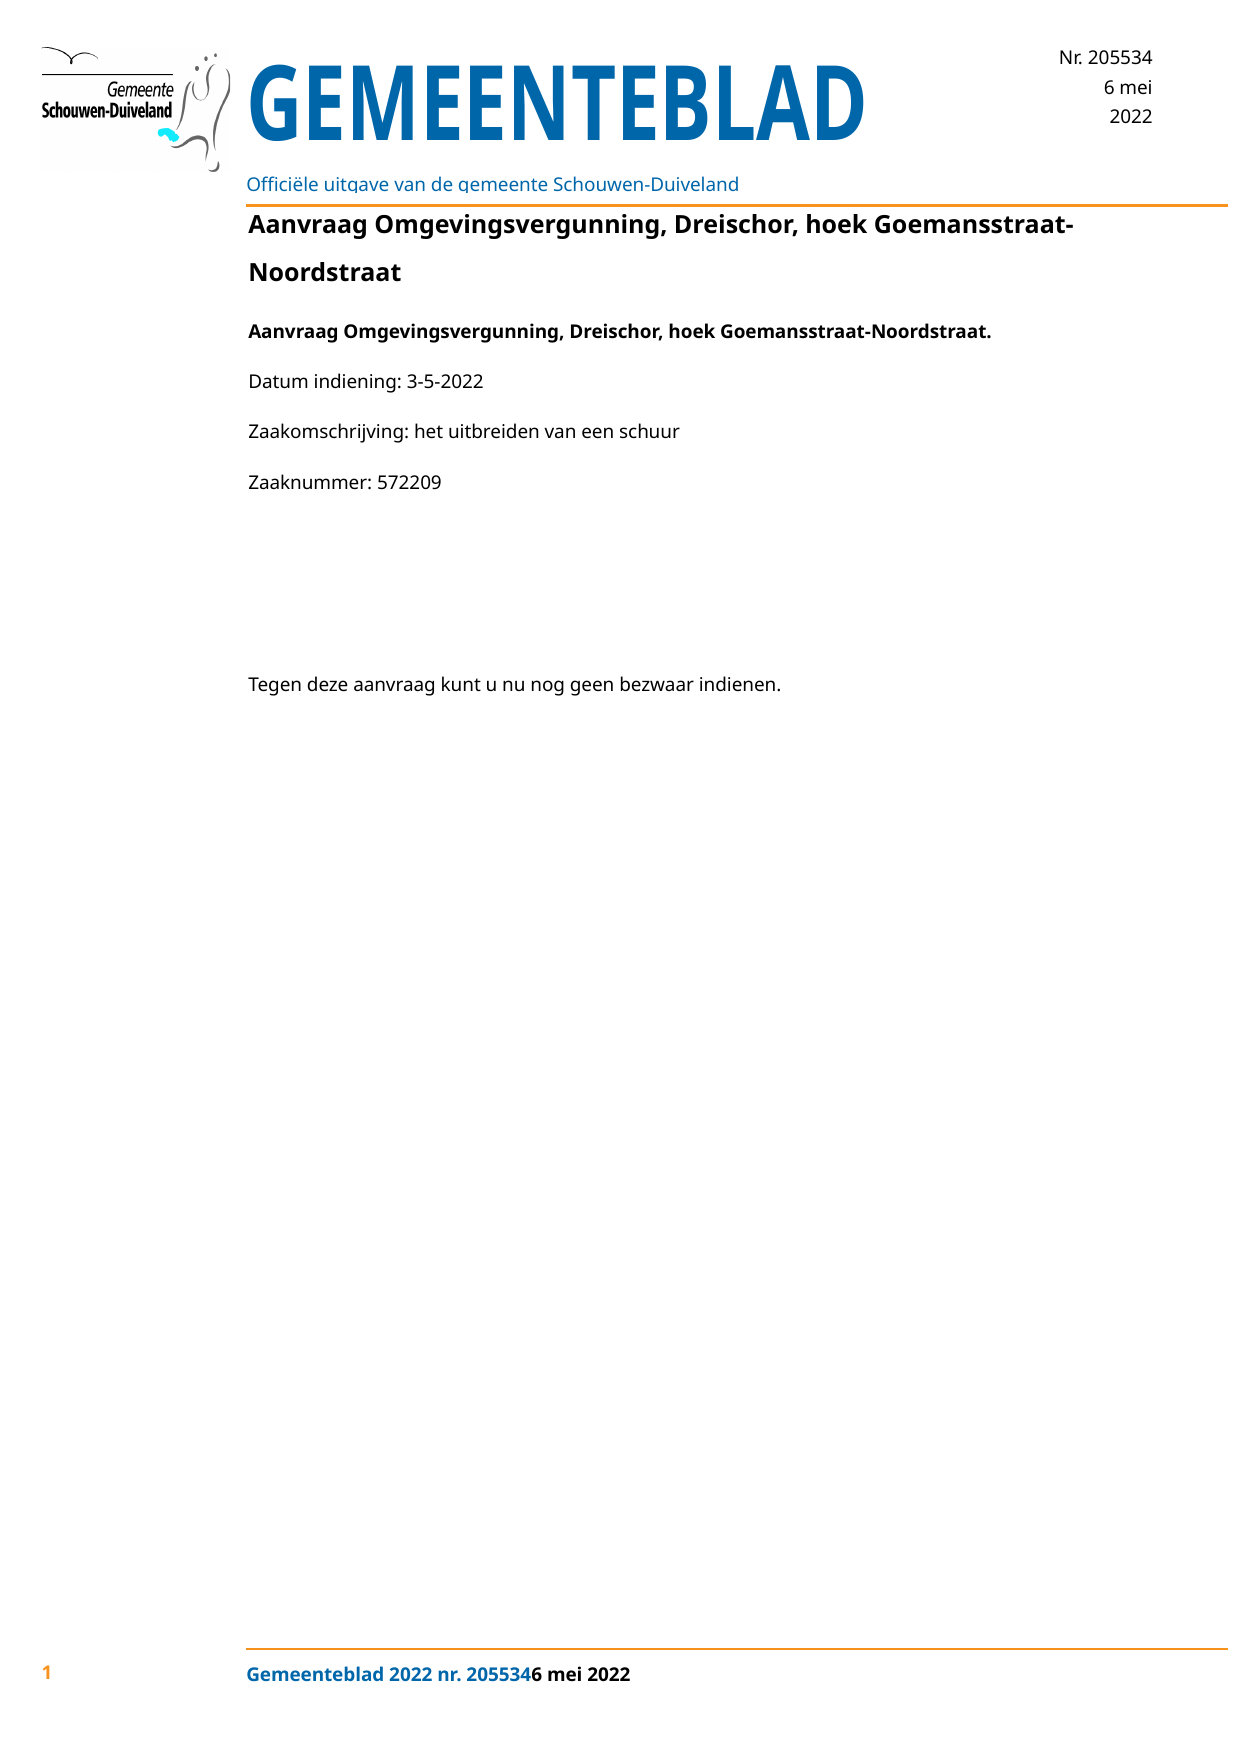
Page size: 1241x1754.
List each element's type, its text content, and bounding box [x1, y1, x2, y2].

text Zaaknummer: 572209 [248, 469, 1152, 495]
text Tegen deze aanvraag kunt u nu nog geen bezwaar indienen. [248, 671, 1152, 697]
text Aanvraag Omgevingsvergunning, Dreischor, hoek Goemansstraat-Noordstraat [248, 207, 1152, 288]
text Aanvraag Omgevingsvergunning, Dreischor, hoek Goemansstraat-Noordstraat. [248, 318, 1152, 344]
text Datum indiening: 3-5-2022 [248, 368, 1152, 394]
text Zaakomschrijving: het uitbreiden van een schuur [248, 419, 1152, 444]
picture [41, 47, 231, 172]
